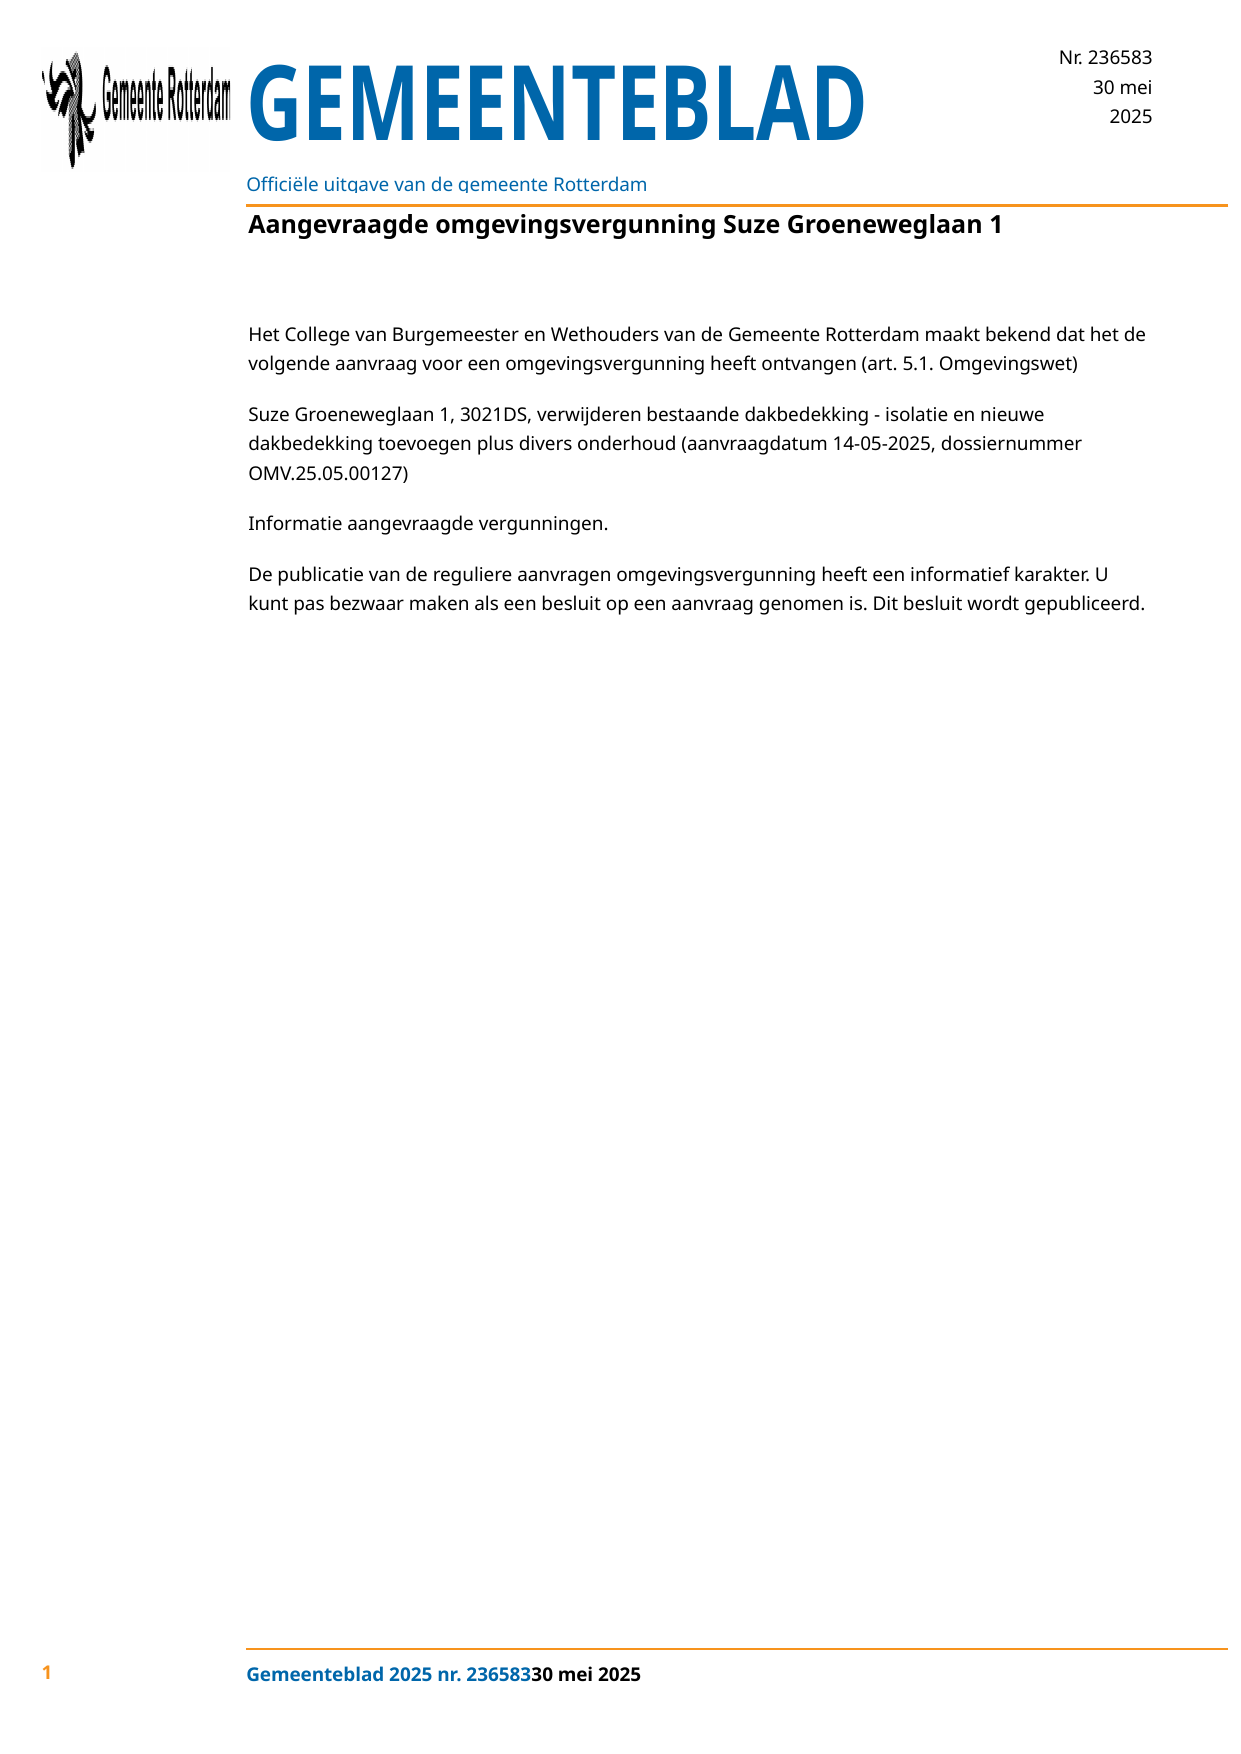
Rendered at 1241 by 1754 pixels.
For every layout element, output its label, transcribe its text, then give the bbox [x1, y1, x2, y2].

text Informatie aangevraagde vergunningen. [248, 510, 1152, 536]
picture [41, 47, 231, 172]
text Het College van Burgemeester en Wethouders van de Gemeente Rotterdam maakt bekend dat het de volgende aanvraag voor een omgevingsvergunning heeft ontvangen (art. 5.1. Omgevingswet) [248, 321, 1152, 376]
text De publicatie van de reguliere aanvragen omgevingsvergunning heeft een informatief karakter. U kunt pas bezwaar maken als een besluit op een aanvraag genomen is. Dit besluit wordt gepubliceerd. [248, 561, 1152, 616]
text Aangevraagde omgevingsvergunning Suze Groeneweglaan 1 [248, 207, 1152, 241]
text Suze Groeneweglaan 1, 3021DS, verwijderen bestaande dakbedekking - isolatie en nieuwe dakbedekking toevoegen plus divers onderhoud (aanvraagdatum 14-05-2025, dossiernummer OMV.25.05.00127) [248, 401, 1152, 486]
